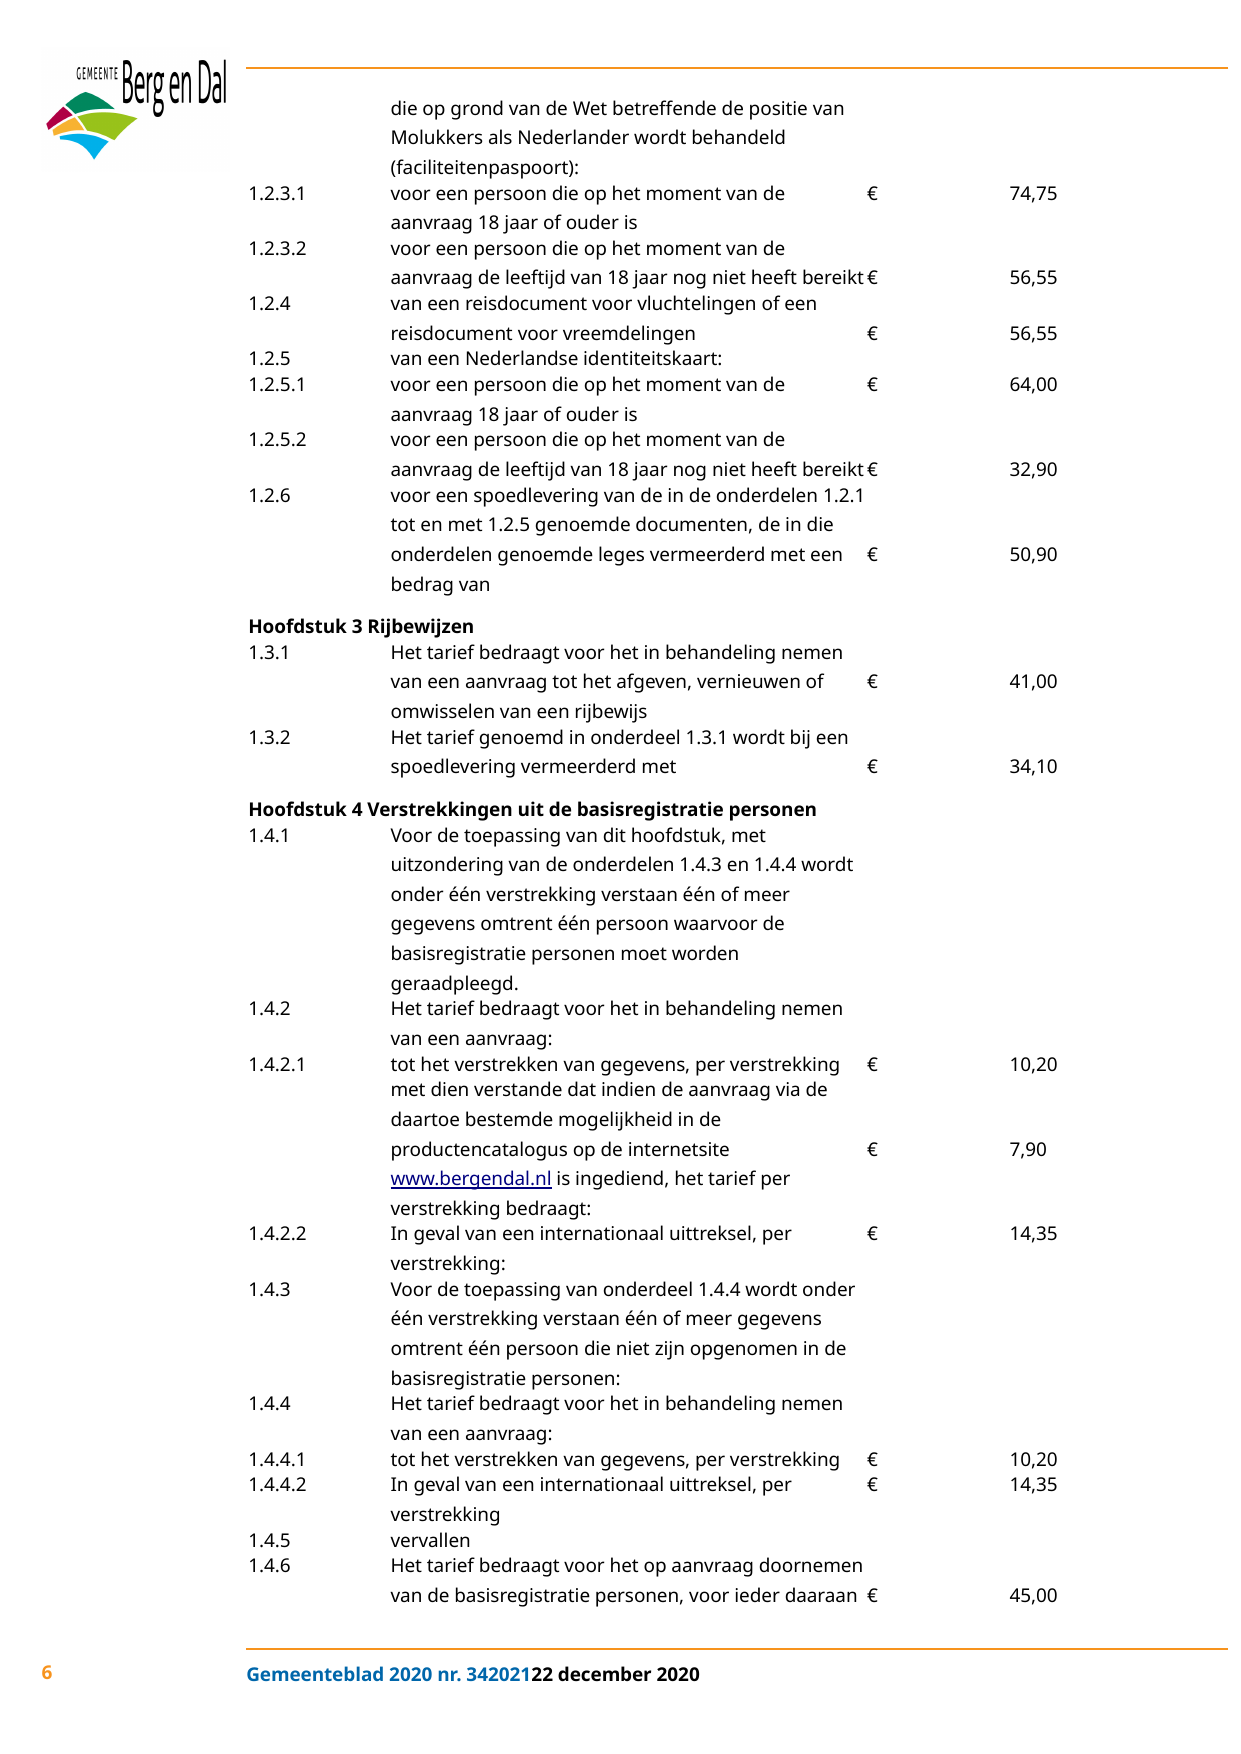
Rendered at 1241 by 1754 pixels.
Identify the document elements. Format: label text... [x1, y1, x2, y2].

table_cell 14,35 [1009, 1221, 1152, 1276]
table_cell [867, 346, 1009, 371]
table_header Voor de toepassing van dit hoofdstuk, met uitzondering van de onderdelen 1.4.3 en 1.4.4 wordt onder één verstrekking verstaan één of meer gegevens omtrent één persoon waarvoor de basisregistratie personen moet worden geraadpleegd. [390, 822, 867, 996]
table_cell 45,00 [1009, 1553, 1152, 1608]
table_header 1.4.1 [248, 822, 390, 996]
picture [41, 47, 231, 172]
table_cell € [867, 1471, 1009, 1527]
table_header € [867, 639, 1009, 724]
table_header 41,00 [1009, 639, 1152, 724]
table_cell € [867, 1446, 1009, 1471]
table_cell € [867, 724, 1009, 779]
table_cell [248, 95, 390, 180]
table_header Het tarief bedraagt voor het in behandeling nemen van een aanvraag tot het afgeven, vernieuwen of omwisselen van een rijbewijs [390, 639, 867, 724]
table_cell [1009, 1276, 1152, 1390]
table_cell 74,75 [1009, 180, 1152, 235]
table_cell voor een persoon die op het moment van de aanvraag de leeftijd van 18 jaar nog niet heeft bereikt [390, 427, 867, 482]
table_cell [1009, 346, 1152, 371]
table_cell met dien verstande dat indien de aanvraag via de daartoe bestemde mogelijkheid in de productencatalogus op de internetsite www.bergendal.nl is ingediend, het tarief per verstrekking bedraagt: [390, 1077, 867, 1221]
table_cell 32,90 [1009, 427, 1152, 482]
table_cell [867, 95, 1009, 180]
table_cell 1.4.2.2 [248, 1221, 390, 1276]
table_cell 1.2.3.2 [248, 235, 390, 290]
table_cell [1009, 1527, 1152, 1552]
text Hoofdstuk 4 Verstrekkingen uit de basisregistratie personen [248, 796, 1152, 822]
table_cell € [867, 371, 1009, 427]
table_cell 1.3.2 [248, 724, 390, 779]
table_cell 7,90 [1009, 1077, 1152, 1221]
table_cell 1.4.4.2 [248, 1471, 390, 1527]
table_cell 1.4.4 [248, 1390, 390, 1446]
table_cell tot het verstrekken van gegevens, per verstrekking [390, 1051, 867, 1077]
table_cell 1.4.2.1 [248, 1051, 390, 1077]
table_cell € [867, 482, 1009, 596]
table_header 1.3.1 [248, 639, 390, 724]
table_cell [248, 1077, 390, 1221]
table_cell Voor de toepassing van onderdeel 1.4.4 wordt onder één verstrekking verstaan één of meer gegevens omtrent één persoon die niet zijn opgenomen in de basisregistratie personen: [390, 1276, 867, 1390]
table_cell 1.4.5 [248, 1527, 390, 1552]
table_cell 1.2.5.2 [248, 427, 390, 482]
table_cell € [867, 180, 1009, 235]
table_cell [867, 1276, 1009, 1390]
table_cell 34,10 [1009, 724, 1152, 779]
table_cell € [867, 1051, 1009, 1077]
table_cell voor een persoon die op het moment van de aanvraag de leeftijd van 18 jaar nog niet heeft bereikt [390, 235, 867, 290]
table_cell € [867, 427, 1009, 482]
table_cell 1.4.4.1 [248, 1446, 390, 1471]
table_cell In geval van een internationaal uittreksel, per verstrekking: [390, 1221, 867, 1276]
table_cell 50,90 [1009, 482, 1152, 596]
table_cell 10,20 [1009, 1051, 1152, 1077]
table_cell 56,55 [1009, 235, 1152, 290]
table_cell 10,20 [1009, 1446, 1152, 1471]
table_cell van een reisdocument voor vluchtelingen of een reisdocument voor vreemdelingen [390, 290, 867, 346]
table_cell [867, 996, 1009, 1051]
table_cell 1.2.4 [248, 290, 390, 346]
table_cell tot het verstrekken van gegevens, per verstrekking [390, 1446, 867, 1471]
table_cell 1.2.5 [248, 346, 390, 371]
table_cell 14,35 [1009, 1471, 1152, 1527]
table_cell € [867, 1553, 1009, 1608]
table_header [867, 822, 1009, 996]
table_cell Het tarief bedraagt voor het in behandeling nemen van een aanvraag: [390, 1390, 867, 1446]
table_cell 1.2.6 [248, 482, 390, 596]
table_cell [1009, 1390, 1152, 1446]
text Hoofdstuk 3 Rijbewijzen [248, 613, 1152, 639]
table_cell Het tarief bedraagt voor het op aanvraag doornemen van de basisregistratie personen, voor ieder daaraan [390, 1553, 867, 1608]
table_cell [867, 1390, 1009, 1446]
table_cell Het tarief genoemd in onderdeel 1.3.1 wordt bij een spoedlevering vermeerderd met [390, 724, 867, 779]
table_header [1009, 822, 1152, 996]
table_cell 56,55 [1009, 290, 1152, 346]
table_cell 1.4.3 [248, 1276, 390, 1390]
table_cell Het tarief bedraagt voor het in behandeling nemen van een aanvraag: [390, 996, 867, 1051]
table_cell van een Nederlandse identiteitskaart: [390, 346, 867, 371]
table_cell vervallen [390, 1527, 867, 1552]
table_cell € [867, 1077, 1009, 1221]
table_cell 1.2.3.1 [248, 180, 390, 235]
table_cell [867, 1527, 1009, 1552]
table_cell In geval van een internationaal uittreksel, per verstrekking [390, 1471, 867, 1527]
table_cell [1009, 95, 1152, 180]
table_cell € [867, 235, 1009, 290]
table_cell voor een persoon die op het moment van de aanvraag 18 jaar of ouder is [390, 371, 867, 427]
table_cell voor een spoedlevering van de in de onderdelen 1.2.1 tot en met 1.2.5 genoemde documenten, de in die onderdelen genoemde leges vermeerderd met een bedrag van [390, 482, 867, 596]
table_cell € [867, 1221, 1009, 1276]
table_cell die op grond van de Wet betreffende de positie van Molukkers als Nederlander wordt behandeld (faciliteitenpaspoort): [390, 95, 867, 180]
table_cell 1.4.2 [248, 996, 390, 1051]
table_cell 1.2.5.1 [248, 371, 390, 427]
table_cell 1.4.6 [248, 1553, 390, 1608]
table_cell € [867, 290, 1009, 346]
table_cell [1009, 996, 1152, 1051]
table_cell voor een persoon die op het moment van de aanvraag 18 jaar of ouder is [390, 180, 867, 235]
table_cell 64,00 [1009, 371, 1152, 427]
